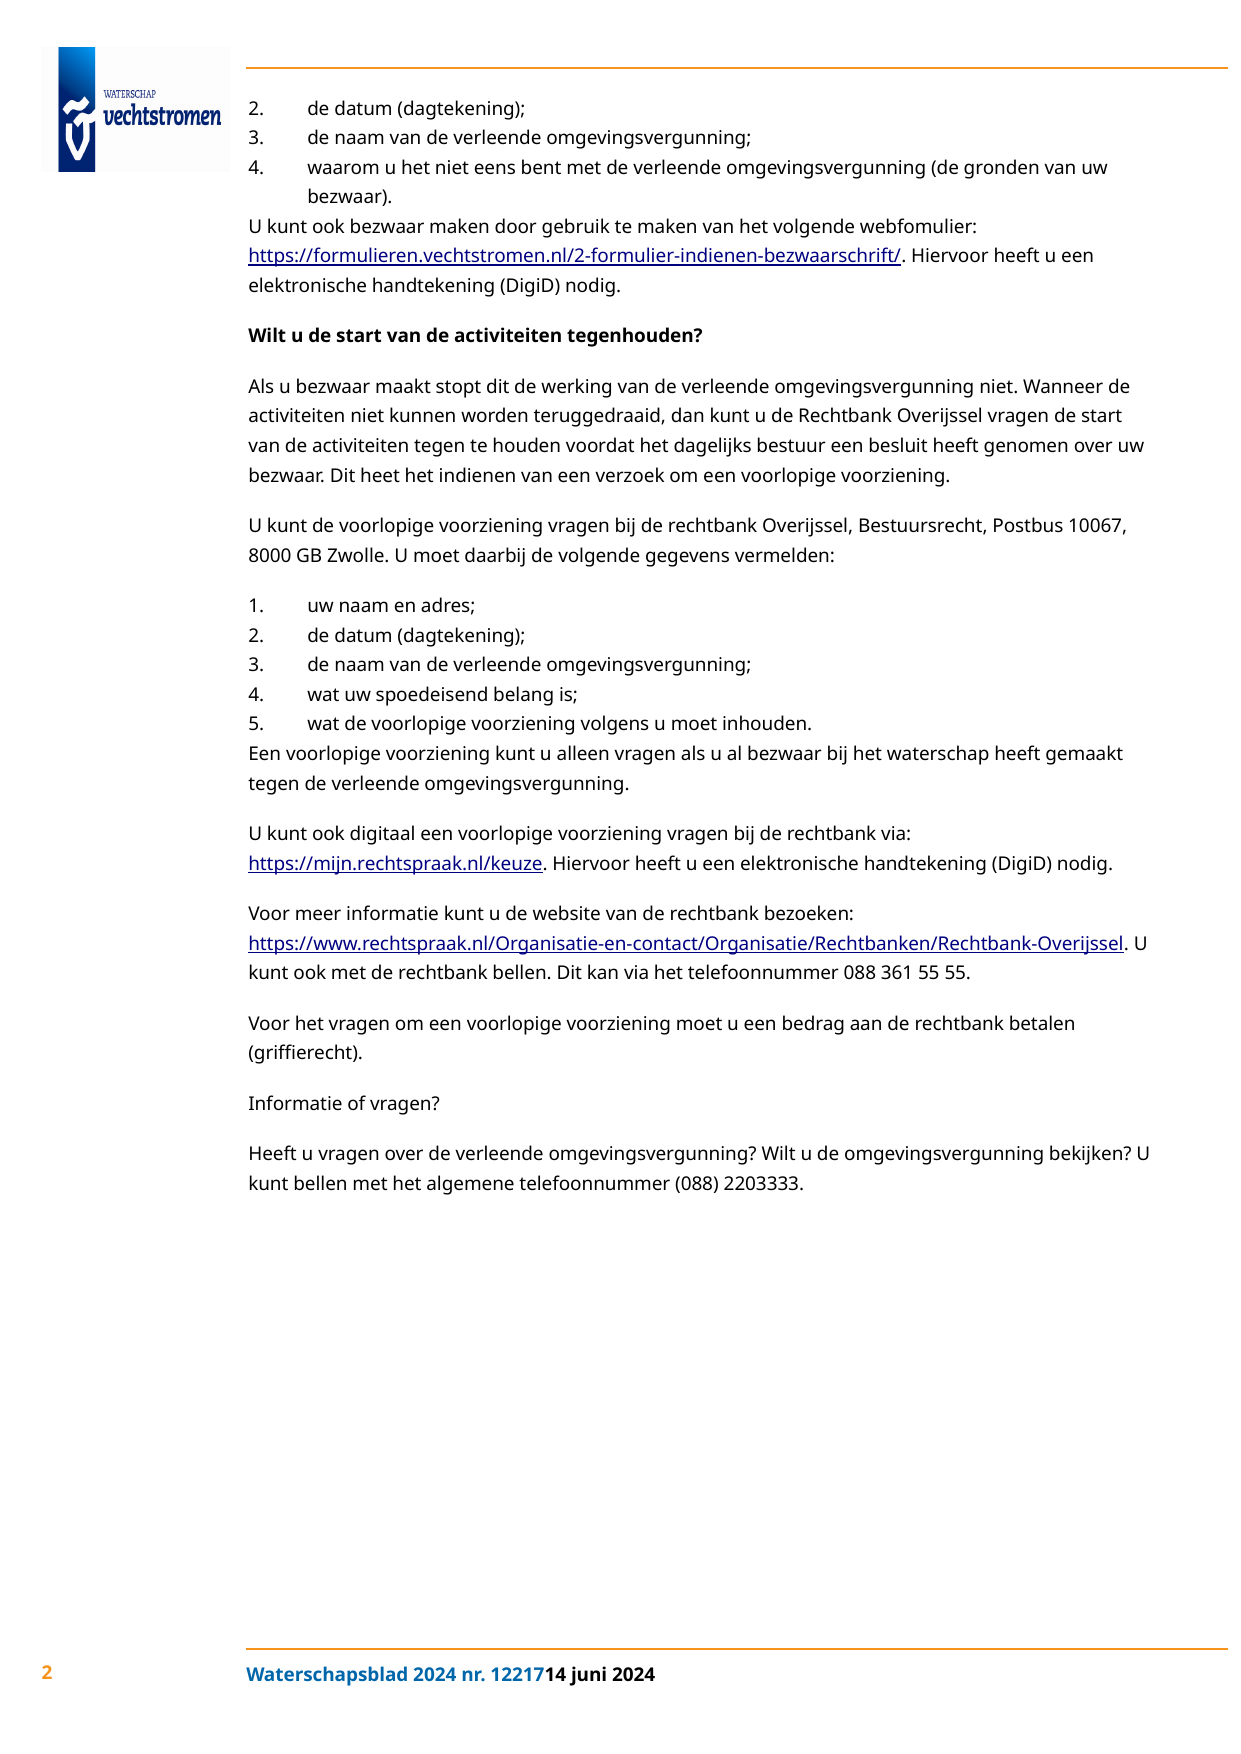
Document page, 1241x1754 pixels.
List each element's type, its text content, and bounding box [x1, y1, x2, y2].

list waarom u het niet eens bent met de verleende omgevingsvergunning (de gronden van uw bezwaar). [248, 154, 1152, 209]
text U kunt ook digitaal een voorlopige voorziening vragen bij de rechtbank via: https://mijn.rechtspraak.nl/keuze. Hiervoor heeft u een elektronische handtekening (DigiD) nodig. [248, 820, 1152, 876]
text Als u bezwaar maakt stopt dit de werking van de verleende omgevingsvergunning niet. Wanneer de activiteiten niet kunnen worden teruggedraaid, dan kunt u de Rechtbank Overijssel vragen de start van de activiteiten tegen te houden voordat het dagelijks bestuur een besluit heeft genomen over uw bezwaar. Dit heet het indienen van een verzoek om een voorlopige voorziening. [248, 373, 1152, 488]
text U kunt de voorlopige voorziening vragen bij de rechtbank Overijssel, Bestuursrecht, Postbus 10067, 8000 GB Zwolle. U moet daarbij de volgende gegevens vermelden: [248, 512, 1152, 568]
picture [41, 47, 231, 172]
text Informatie of vragen? [248, 1090, 1152, 1116]
list de datum (dagtekening); [248, 95, 1152, 121]
text U kunt ook bezwaar maken door gebruik te maken van het volgende webfomulier: https://formulieren.vechtstromen.nl/2-formulier-indienen-bezwaarschrift/. Hiervoor heeft u een elektronische handtekening (DigiD) nodig. [248, 213, 1152, 298]
list de naam van de verleende omgevingsvergunning; [248, 651, 1152, 677]
list de naam van de verleende omgevingsvergunning; [248, 124, 1152, 150]
text Een voorlopige voorziening kunt u alleen vragen als u al bezwaar bij het waterschap heeft gemaakt tegen de verleende omgevingsvergunning. [248, 740, 1152, 796]
list uw naam en adres; [248, 592, 1152, 618]
text Voor meer informatie kunt u de website van de rechtbank bezoeken: https://www.rechtspraak.nl/Organisatie-en-contact/Organisatie/Rechtbanken/Rechtbank-Overijssel. U kunt ook met de rechtbank bellen. Dit kan via het telefoonnummer 088 361 55 55. [248, 900, 1152, 985]
text Heeft u vragen over de verleende omgevingsvergunning? Wilt u de omgevingsvergunning bekijken? U kunt bellen met het algemene telefoonnummer (088) 2203333. [248, 1140, 1152, 1196]
list de datum (dagtekening); [248, 622, 1152, 648]
text Voor het vragen om een voorlopige voorziening moet u een bedrag aan de rechtbank betalen (griffierecht). [248, 1010, 1152, 1065]
text Wilt u de start van de activiteiten tegenhouden? [248, 323, 1152, 348]
list wat uw spoedeisend belang is; [248, 681, 1152, 707]
list wat de voorlopige voorziening volgens u moet inhouden. [248, 711, 1152, 736]
